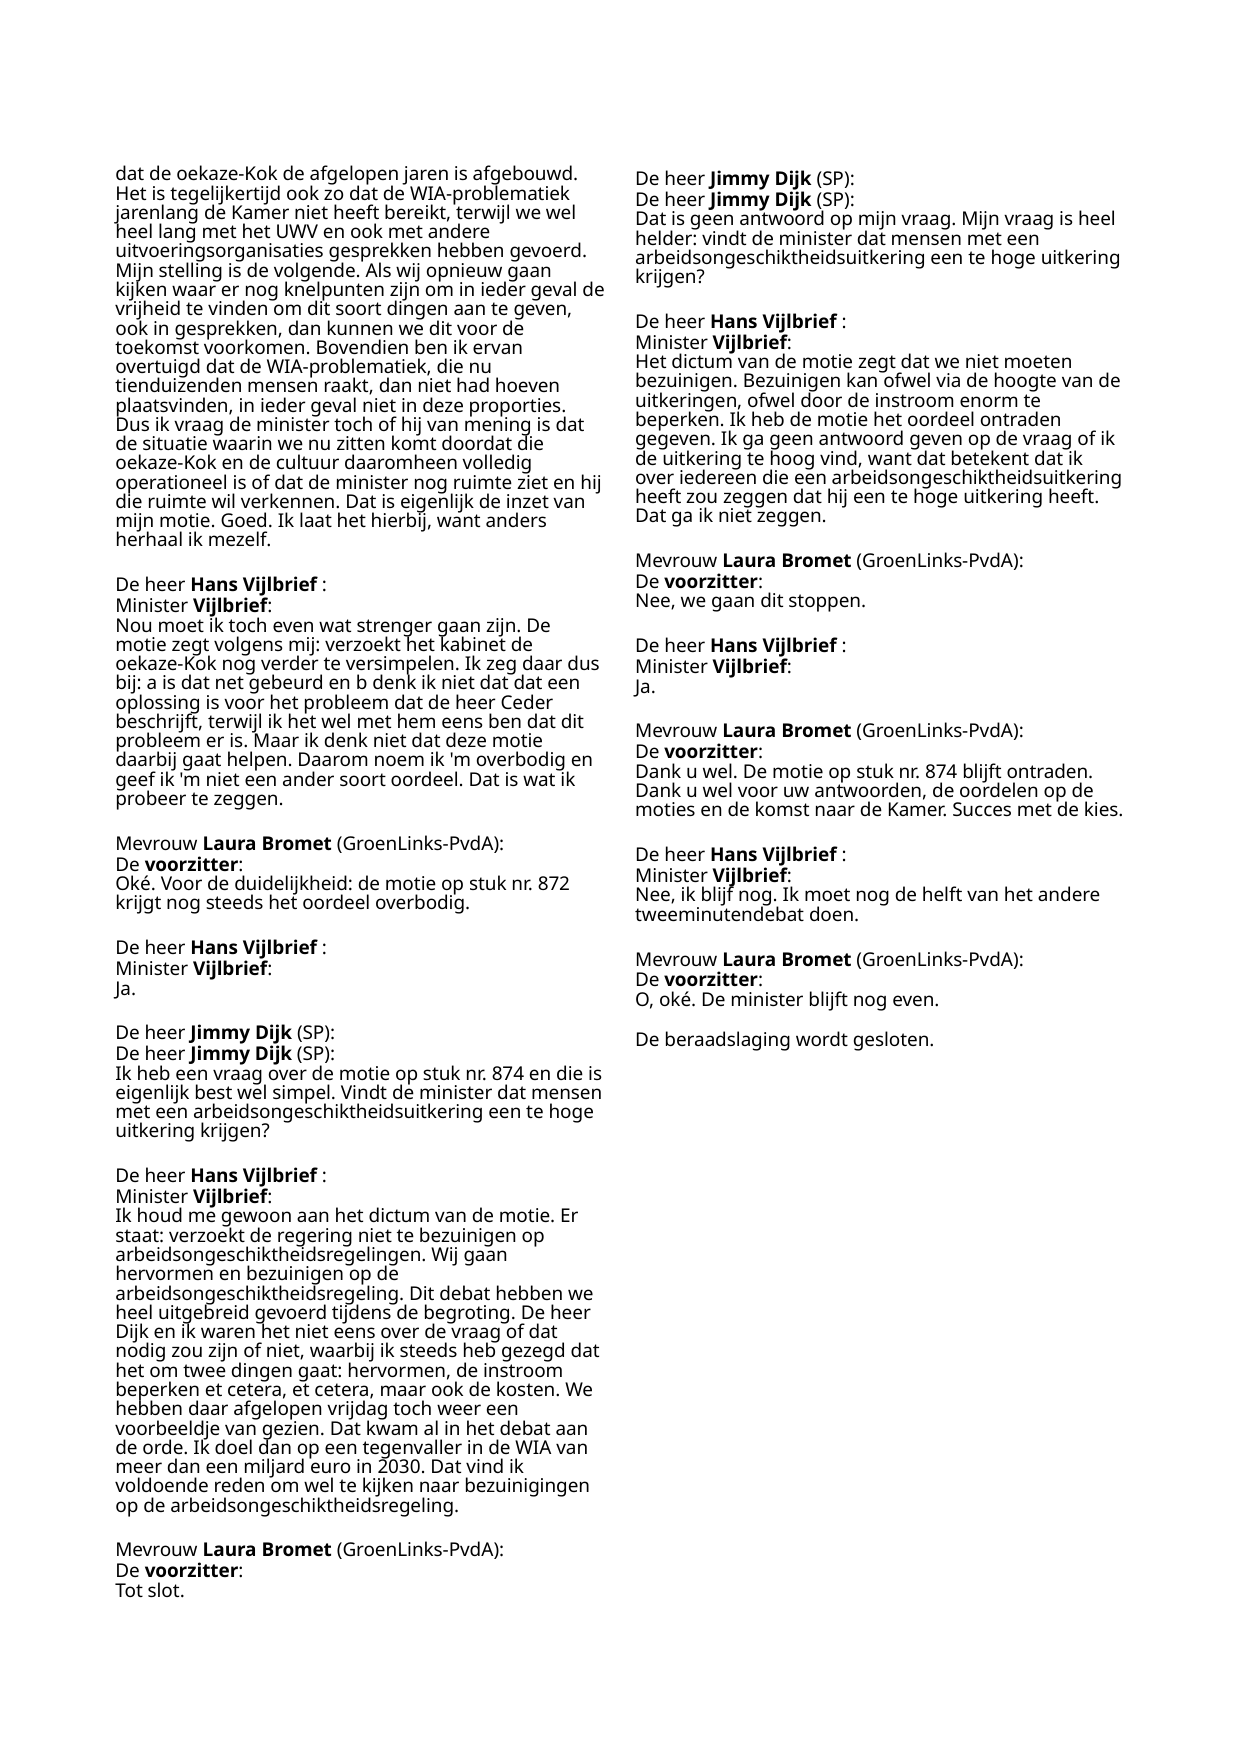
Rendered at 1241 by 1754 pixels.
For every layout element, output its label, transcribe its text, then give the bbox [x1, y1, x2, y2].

text De heer Jimmy Dijk (SP): [635, 191, 1125, 210]
text Ik houd me gewoon aan het dictum van de motie. Er staat: verzoekt de regering niet te bezuinigen op arbeidsongeschiktheidsregelingen. Wij gaan hervormen en bezuinigen op de arbeidsongeschiktheidsregeling. Dit debat hebben we heel uitgebreid gevoerd tijdens de begroting. De heer Dijk en ik waren het niet eens over de vraag of dat nodig zou zijn of niet, waarbij ik steeds heb gezegd dat het om twee dingen gaat: hervormen, de instroom beperken et cetera, et cetera, maar ook de kosten. We hebben daar afgelopen vrijdag toch weer een voorbeeldje van gezien. Dat kwam al in het debat aan de orde. Ik doel dan op een tegenvaller in de WIA van meer dan een miljard euro in 2030. Dat vind ik voldoende reden om wel te kijken naar bezuinigingen op de arbeidsongeschiktheidsregeling. [115, 1207, 605, 1516]
text Dank u wel. De motie op stuk nr. 874 blijft ontraden. Dank u wel voor uw antwoorden, de oordelen op de moties en de komst naar de Kamer. Succes met de kies. [635, 763, 1125, 821]
text Mevrouw Laura Bromet (GroenLinks-PvdA): [635, 946, 1125, 971]
text dat de oekaze-Kok de afgelopen jaren is afgebouwd. Het is tegelijkertijd ook zo dat de WIA-problematiek jarenlang de Kamer niet heeft bereikt, terwijl we wel heel lang met het UWV en ook met andere uitvoeringsorganisaties gesprekken hebben gevoerd. Mijn stelling is de volgende. Als wij opnieuw gaan kijken waar er nog knelpunten zijn om in ieder geval de vrijheid te vinden om dit soort dingen aan te geven, ook in gesprekken, dan kunnen we dit voor de toekomst voorkomen. Bovendien ben ik ervan overtuigd dat de WIA-problematiek, die nu tienduizenden mensen raakt, dan niet had hoeven plaatsvinden, in ieder geval niet in deze proporties. Dus ik vraag de minister toch of hij van mening is dat de situatie waarin we nu zitten komt doordat die oekaze-Kok en de cultuur daaromheen volledig operationeel is of dat de minister nog ruimte ziet en hij die ruimte wil verkennen. Dat is eigenlijk de inzet van mijn motie. Goed. Ik laat het hierbij, want anders herhaal ik mezelf. [115, 165, 605, 551]
text De heer Jimmy Dijk (SP): [635, 165, 1125, 191]
text Het dictum van de motie zegt dat we niet moeten bezuinigen. Bezuinigen kan ofwel via de hoogte van de uitkeringen, ofwel door de instroom enorm te beperken. Ik heb de motie het oordeel ontraden gegeven. Ik ga geen antwoord geven op de vraag of ik de uitkering te hoog vind, want dat betekent dat ik over iedereen die een arbeidsongeschiktheidsuitkering heeft zou zeggen dat hij een te hoge uitkering heeft. Dat ga ik niet zeggen. [635, 353, 1125, 527]
text Mevrouw Laura Bromet (GroenLinks-PvdA): [635, 547, 1125, 573]
text De voorzitter: [115, 1562, 605, 1582]
text De heer Hans Vijlbrief : [115, 572, 605, 597]
text Nou moet ik toch even wat strenger gaan zijn. De motie zegt volgens mij: verzoekt het kabinet de oekaze-Kok nog verder te versimpelen. Ik zeg daar dus bij: a is dat net gebeurd en b denk ik niet dat dat een oplossing is voor het probleem dat de heer Ceder beschrijft, terwijl ik het wel met hem eens ben dat dit probleem er is. Maar ik denk niet dat deze motie daarbij gaat helpen. Daarom noem ik 'm overbodig en geef ik 'm niet een ander soort oordeel. Dat is wat ik probeer te zeggen. [115, 617, 605, 809]
text O, oké. De minister blijft nog even. [635, 991, 1125, 1010]
text Ja. [115, 979, 605, 999]
text Mevrouw Laura Bromet (GroenLinks-PvdA): [635, 718, 1125, 743]
text Oké. Voor de duidelijkheid: de motie op stuk nr. 872 krijgt nog steeds het oordeel overbodig. [115, 875, 605, 914]
text De voorzitter: [635, 743, 1125, 763]
text Minister Vijlbrief: [635, 867, 1125, 886]
text De heer Jimmy Dijk (SP): [115, 1019, 605, 1045]
text Minister Vijlbrief: [115, 597, 605, 617]
text Mevrouw Laura Bromet (GroenLinks-PvdA): [115, 1537, 605, 1562]
text De voorzitter: [635, 971, 1125, 991]
text Minister Vijlbrief: [635, 658, 1125, 678]
text De beraadslaging wordt gesloten. [635, 1031, 1125, 1050]
text Minister Vijlbrief: [115, 960, 605, 979]
text Ik heb een vraag over de motie op stuk nr. 874 en die is eigenlijk best wel simpel. Vindt de minister dat mensen met een arbeidsongeschiktheidsuitkering een te hoge uitkering krijgen? [115, 1064, 605, 1142]
text De heer Hans Vijlbrief : [115, 934, 605, 960]
text Tot slot. [115, 1582, 605, 1601]
text De voorzitter: [115, 856, 605, 875]
text Mevrouw Laura Bromet (GroenLinks-PvdA): [115, 830, 605, 856]
text De heer Jimmy Dijk (SP): [115, 1045, 605, 1064]
text Nee, we gaan dit stoppen. [635, 592, 1125, 612]
text De heer Hans Vijlbrief : [635, 308, 1125, 334]
text Minister Vijlbrief: [635, 334, 1125, 353]
text De voorzitter: [635, 573, 1125, 592]
text Nee, ik blijf nog. Ik moet nog de helft van het andere tweeminutendebat doen. [635, 886, 1125, 925]
text De heer Hans Vijlbrief : [635, 633, 1125, 658]
text Minister Vijlbrief: [115, 1188, 605, 1207]
text De heer Hans Vijlbrief : [115, 1162, 605, 1188]
text Dat is geen antwoord op mijn vraag. Mijn vraag is heel helder: vindt de minister dat mensen met een arbeidsongeschiktheidsuitkering een te hoge uitkering krijgen? [635, 210, 1125, 287]
text De heer Hans Vijlbrief : [635, 841, 1125, 867]
text Ja. [635, 678, 1125, 697]
